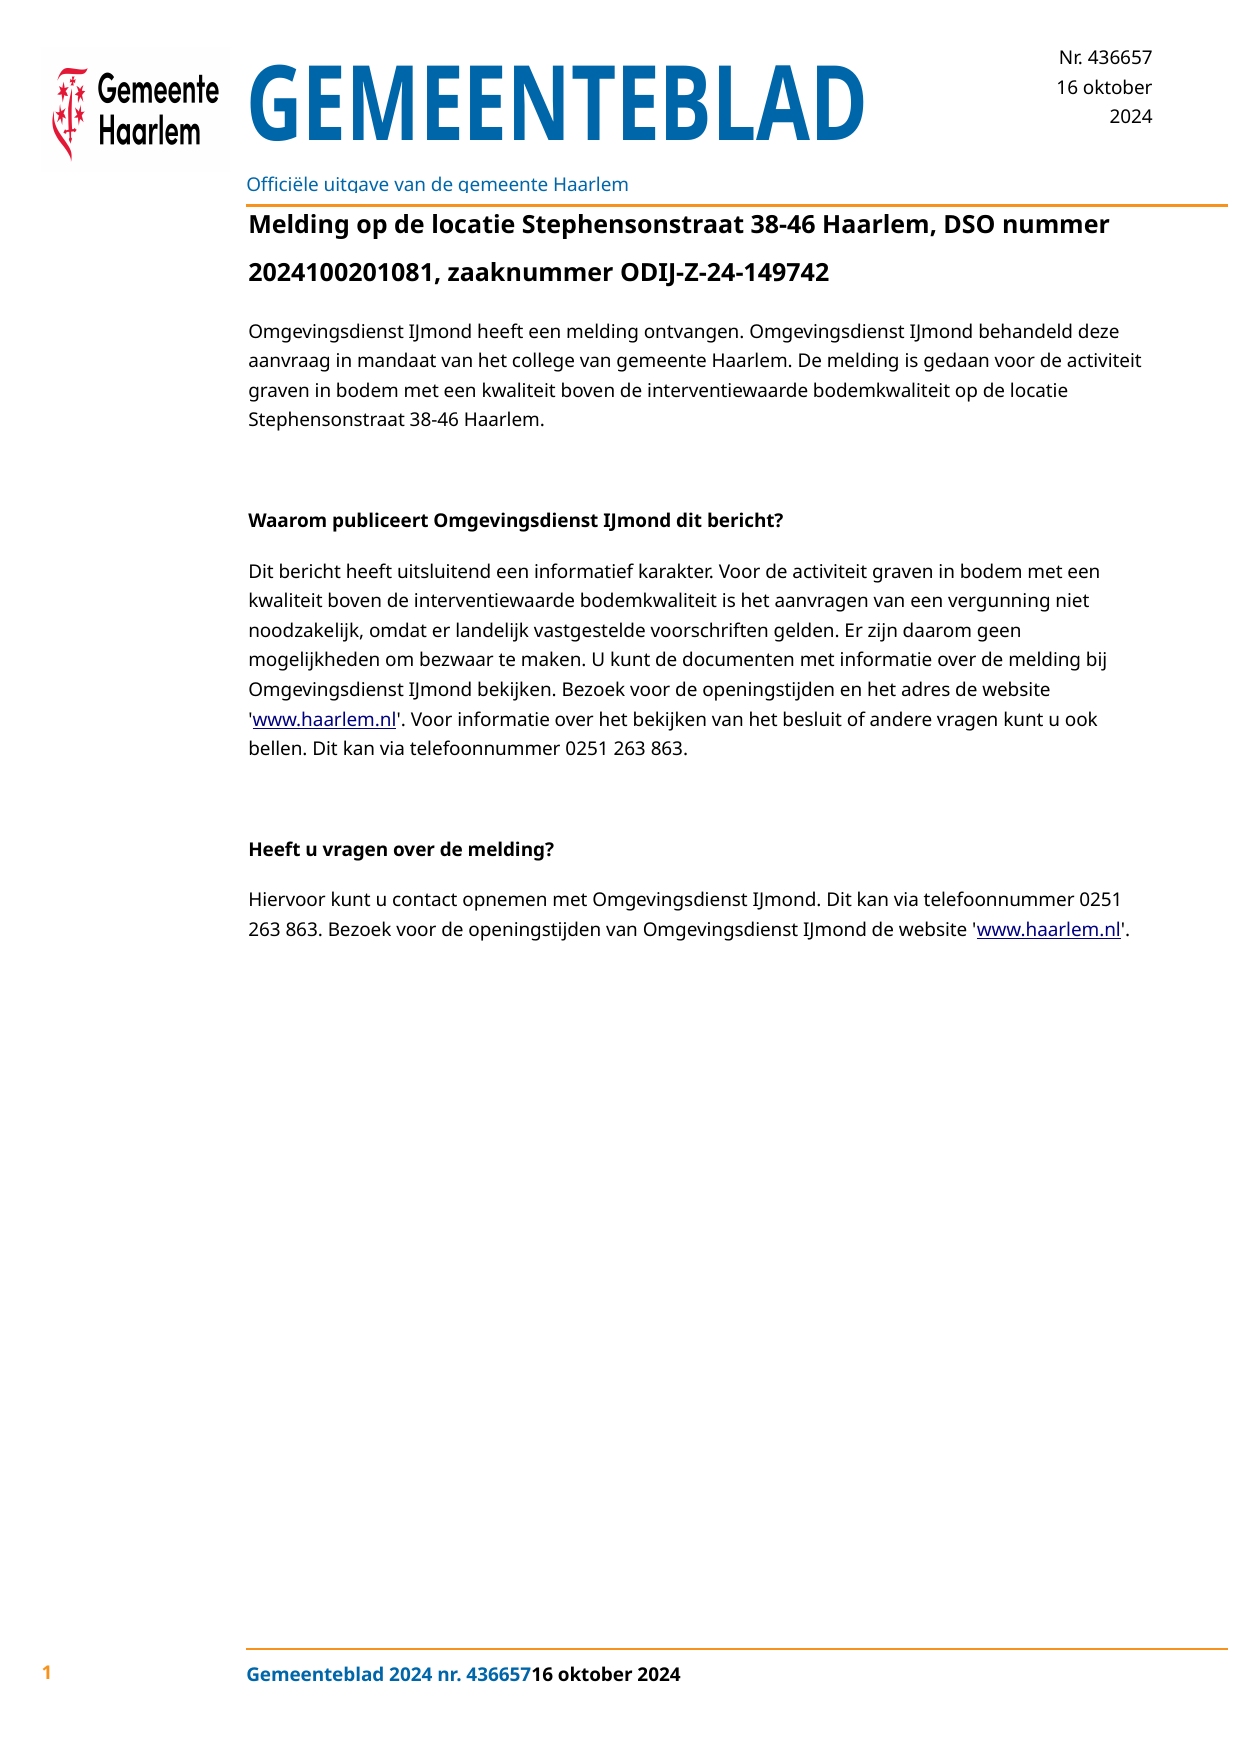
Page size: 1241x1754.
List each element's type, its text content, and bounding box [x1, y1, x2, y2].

text Dit bericht heeft uitsluitend een informatief karakter. Voor de activiteit graven in bodem met een kwaliteit boven de interventiewaarde bodemkwaliteit is het aanvragen van een vergunning niet noodzakelijk, omdat er landelijk vastgestelde voorschriften gelden. Er zijn daarom geen mogelijkheden om bezwaar te maken. U kunt de documenten met informatie over de melding bij Omgevingsdienst IJmond bekijken. Bezoek voor de openingstijden en het adres de website 'www.haarlem.nl'. Voor informatie over het bekijken van het besluit of andere vragen kunt u ook bellen. Dit kan via telefoonnummer 0251 263 863. [248, 558, 1152, 761]
text Heeft u vragen over de melding? [248, 836, 1152, 862]
text Omgevingsdienst IJmond heeft een melding ontvangen. Omgevingsdienst IJmond behandeld deze aanvraag in mandaat van het college van gemeente Haarlem. De melding is gedaan voor de activiteit graven in bodem met een kwaliteit boven de interventiewaarde bodemkwaliteit op de locatie Stephensonstraat 38-46 Haarlem. [248, 318, 1152, 432]
text Hiervoor kunt u contact opnemen met Omgevingsdienst IJmond. Dit kan via telefoonnummer 0251 263 863. Bezoek voor de openingstijden van Omgevingsdienst IJmond de website 'www.haarlem.nl'. [248, 887, 1152, 942]
text Waarom publiceert Omgevingsdienst IJmond dit bericht? [248, 507, 1152, 533]
text Melding op de locatie Stephensonstraat 38-46 Haarlem, DSO nummer 2024100201081, zaaknummer ODIJ-Z-24-149742 [248, 207, 1152, 288]
picture [41, 47, 231, 172]
